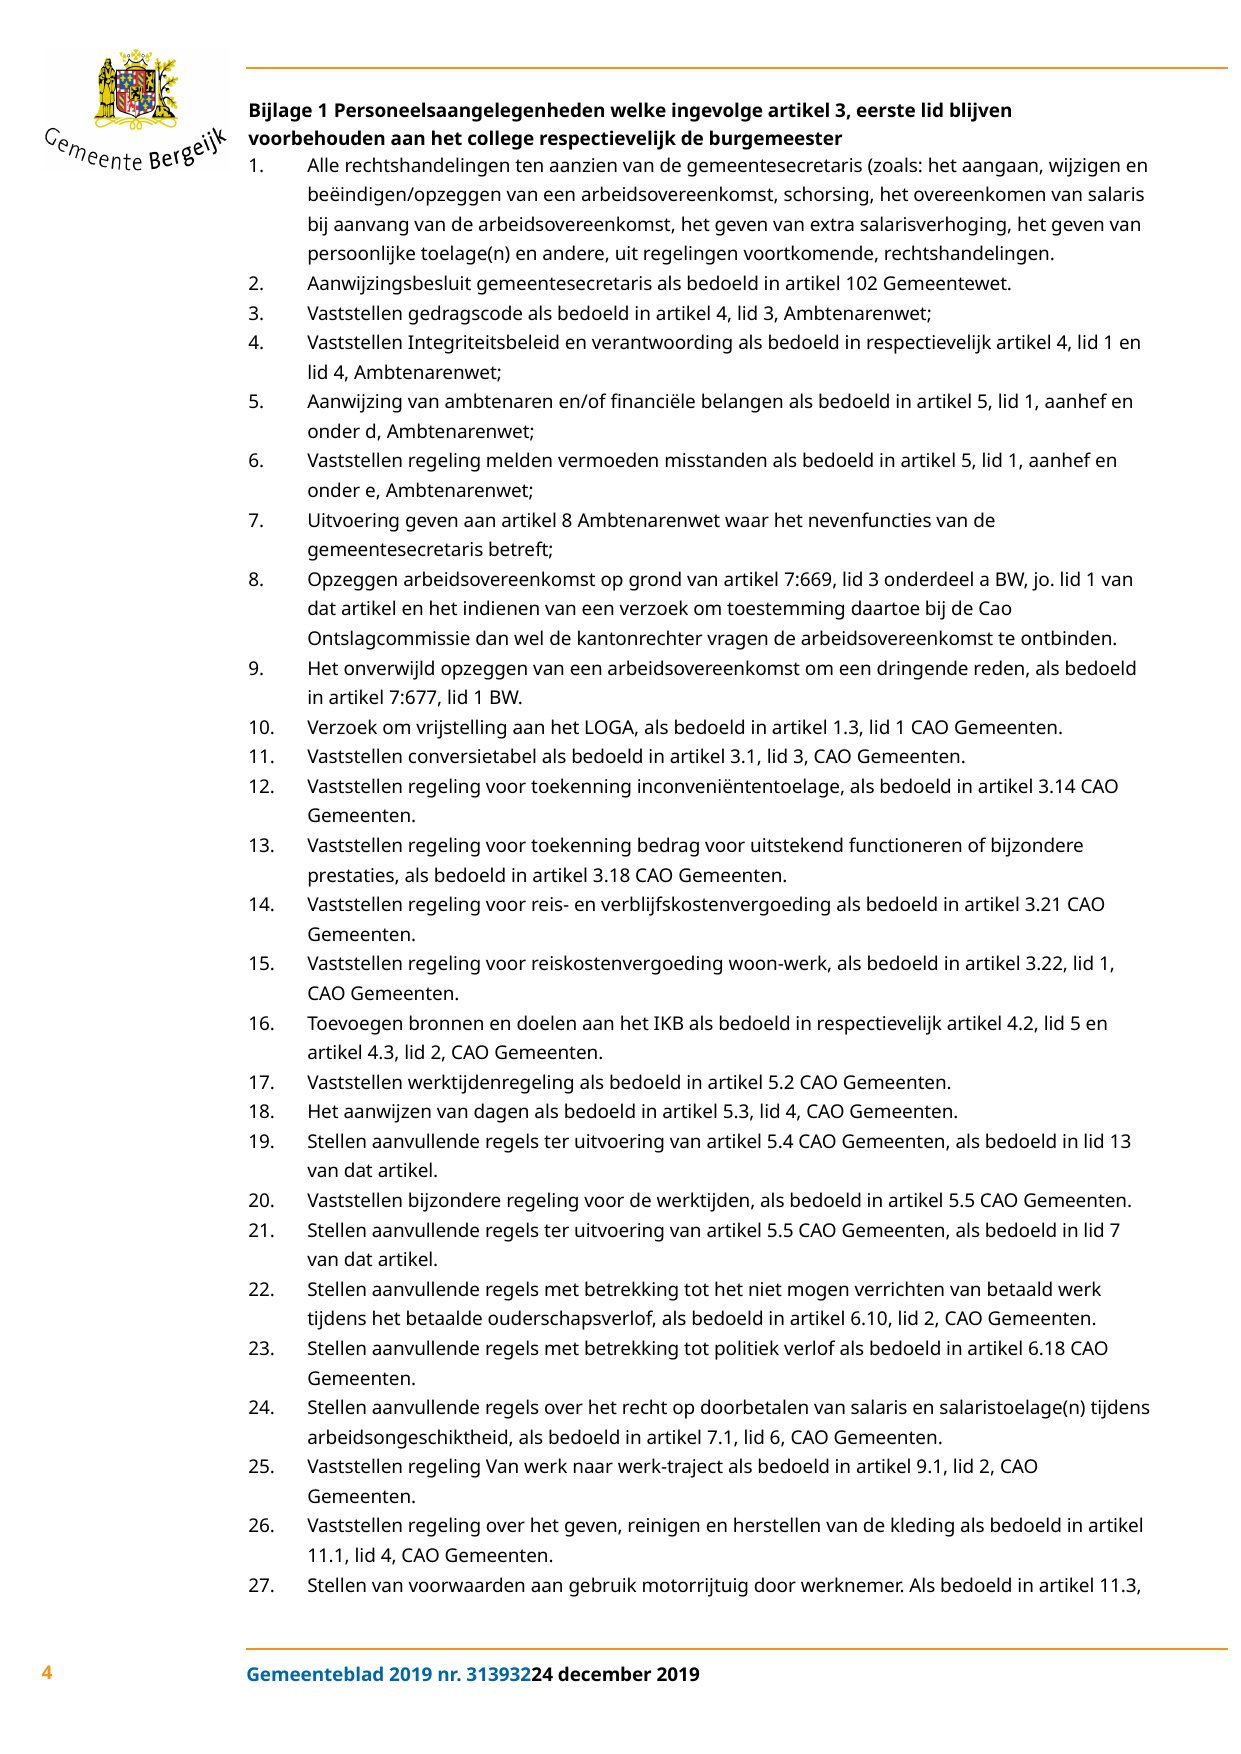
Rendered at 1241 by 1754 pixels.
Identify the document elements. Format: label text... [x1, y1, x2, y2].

list Vaststellen werktijdenregeling als bedoeld in artikel 5.2 CAO Gemeenten. [248, 1069, 1152, 1094]
list Het onverwijld opzeggen van een arbeidsovereenkomst om een dringende reden, als bedoeld in artikel 7:677, lid 1 BW. [248, 655, 1152, 710]
picture [41, 47, 231, 172]
list Vaststellen regeling voor toekenning inconveniëntentoelage, als bedoeld in artikel 3.14 CAO Gemeenten. [248, 773, 1152, 828]
list Opzeggen arbeidsovereenkomst op grond van artikel 7:669, lid 3 onderdeel a BW, jo. lid 1 van dat artikel en het indienen van een verzoek om toestemming daartoe bij de Cao Ontslagcommissie dan wel de kantonrechter vragen de arbeidsovereenkomst te ontbinden. [248, 566, 1152, 651]
list Het aanwijzen van dagen als bedoeld in artikel 5.3, lid 4, CAO Gemeenten. [248, 1098, 1152, 1124]
list Aanwijzingsbesluit gemeentesecretaris als bedoeld in artikel 102 Gemeentewet. [248, 270, 1152, 296]
list Vaststellen Integriteitsbeleid en verantwoording als bedoeld in respectievelijk artikel 4, lid 1 en lid 4, Ambtenarenwet; [248, 329, 1152, 384]
list Uitvoering geven aan artikel 8 Ambtenarenwet waar het nevenfuncties van de gemeentesecretaris betreft; [248, 507, 1152, 562]
list Vaststellen regeling over het geven, reinigen en herstellen van de kleding als bedoeld in artikel 11.1, lid 4, CAO Gemeenten. [248, 1513, 1152, 1568]
list Vaststellen bijzondere regeling voor de werktijden, als bedoeld in artikel 5.5 CAO Gemeenten. [248, 1187, 1152, 1213]
list Stellen van voorwaarden aan gebruik motorrijtuig door werknemer. Als bedoeld in artikel 11.3, [248, 1572, 1152, 1597]
list Toevoegen bronnen en doelen aan het IKB als bedoeld in respectievelijk artikel 4.2, lid 5 en artikel 4.3, lid 2, CAO Gemeenten. [248, 1010, 1152, 1065]
list Vaststellen regeling melden vermoeden misstanden als bedoeld in artikel 5, lid 1, aanhef en onder e, Ambtenarenwet; [248, 448, 1152, 503]
list Stellen aanvullende regels met betrekking tot politiek verlof als bedoeld in artikel 6.18 CAO Gemeenten. [248, 1335, 1152, 1390]
list Vaststellen regeling voor reis- en verblijfskostenvergoeding als bedoeld in artikel 3.21 CAO Gemeenten. [248, 891, 1152, 947]
list Vaststellen regeling voor toekenning bedrag voor uitstekend functioneren of bijzondere prestaties, als bedoeld in artikel 3.18 CAO Gemeenten. [248, 832, 1152, 887]
list Aanwijzing van ambtenaren en/of financiële belangen als bedoeld in artikel 5, lid 1, aanhef en onder d, Ambtenarenwet; [248, 388, 1152, 444]
list Stellen aanvullende regels ter uitvoering van artikel 5.4 CAO Gemeenten, als bedoeld in lid 13 van dat artikel. [248, 1128, 1152, 1183]
list Vaststellen regeling Van werk naar werk-traject als bedoeld in artikel 9.1, lid 2, CAO Gemeenten. [248, 1453, 1152, 1509]
list Verzoek om vrijstelling aan het LOGA, als bedoeld in artikel 1.3, lid 1 CAO Gemeenten. [248, 714, 1152, 739]
list Vaststellen regeling voor reiskostenvergoeding woon-werk, als bedoeld in artikel 3.22, lid 1, CAO Gemeenten. [248, 951, 1152, 1006]
list Stellen aanvullende regels ter uitvoering van artikel 5.5 CAO Gemeenten, als bedoeld in lid 7 van dat artikel. [248, 1217, 1152, 1272]
list Alle rechtshandelingen ten aanzien van de gemeentesecretaris (zoals: het aangaan, wijzigen en beëindigen/opzeggen van een arbeidsovereenkomst, schorsing, het overeenkomen van salaris bij aanvang van de arbeidsovereenkomst, het geven van extra salarisverhoging, het geven van persoonlijke toelage(n) en andere, uit regelingen voortkomende, rechtshandelingen. [248, 152, 1152, 266]
list Stellen aanvullende regels over het recht op doorbetalen van salaris en salaristoelage(n) tijdens arbeidsongeschiktheid, als bedoeld in artikel 7.1, lid 6, CAO Gemeenten. [248, 1394, 1152, 1449]
list Stellen aanvullende regels met betrekking tot het niet mogen verrichten van betaald werk tijdens het betaalde ouderschapsverlof, als bedoeld in artikel 6.10, lid 2, CAO Gemeenten. [248, 1276, 1152, 1331]
text Bijlage 1 Personeelsaangelegenheden welke ingevolge artikel 3, eerste lid blijven voorbehouden aan het college respectievelijk de burgemeester [248, 95, 1152, 152]
list Vaststellen gedragscode als bedoeld in artikel 4, lid 3, Ambtenarenwet; [248, 300, 1152, 325]
list Vaststellen conversietabel als bedoeld in artikel 3.1, lid 3, CAO Gemeenten. [248, 743, 1152, 769]
